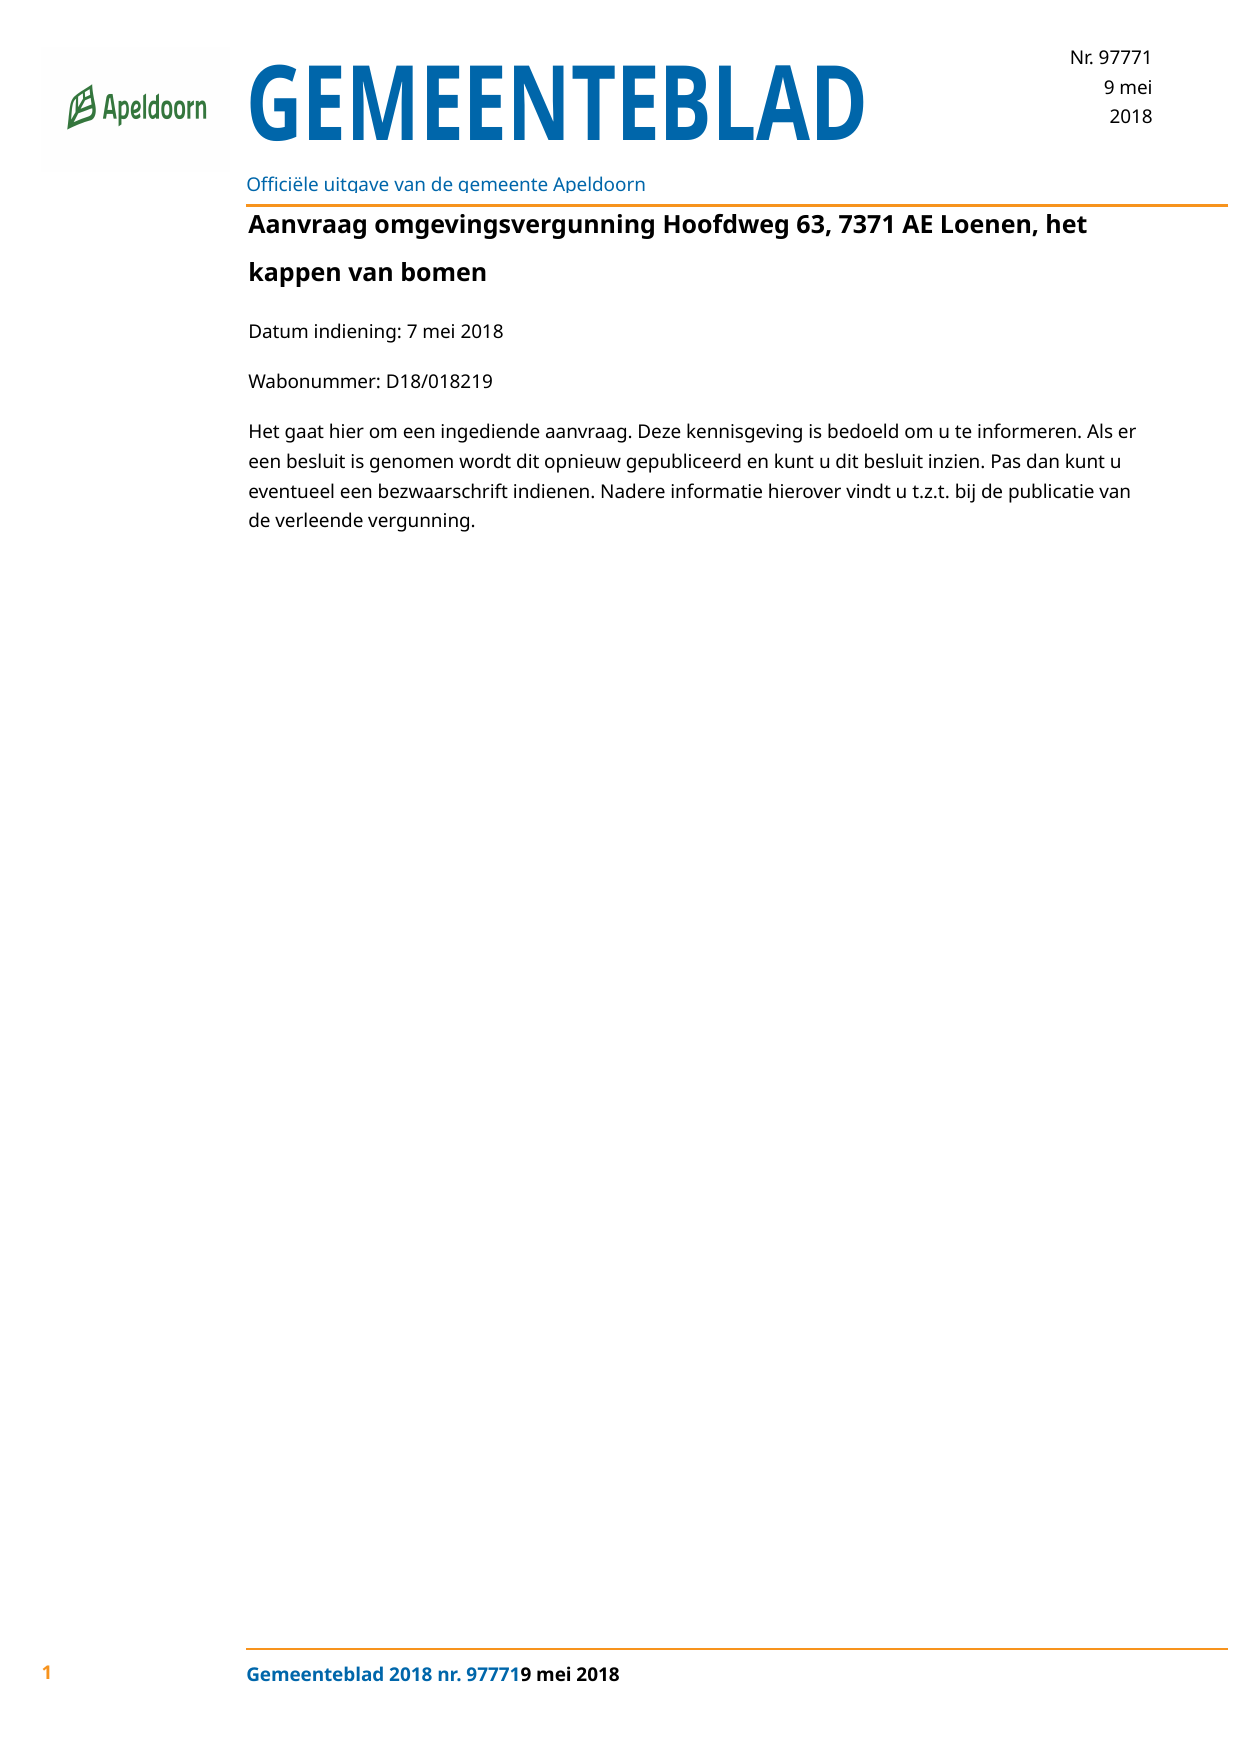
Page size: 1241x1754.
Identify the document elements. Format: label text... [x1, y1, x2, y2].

picture [41, 47, 231, 172]
text Wabonummer: D18/018219 [248, 368, 1152, 394]
text Datum indiening: 7 mei 2018 [248, 318, 1152, 344]
text Het gaat hier om een ingediende aanvraag. Deze kennisgeving is bedoeld om u te informeren. Als er een besluit is genomen wordt dit opnieuw gepubliceerd en kunt u dit besluit inzien. Pas dan kunt u eventueel een bezwaarschrift indienen. Nadere informatie hierover vindt u t.z.t. bij de publicatie van de verleende vergunning. [248, 419, 1152, 533]
text Aanvraag omgevingsvergunning Hoofdweg 63, 7371 AE Loenen, het kappen van bomen [248, 207, 1152, 288]
